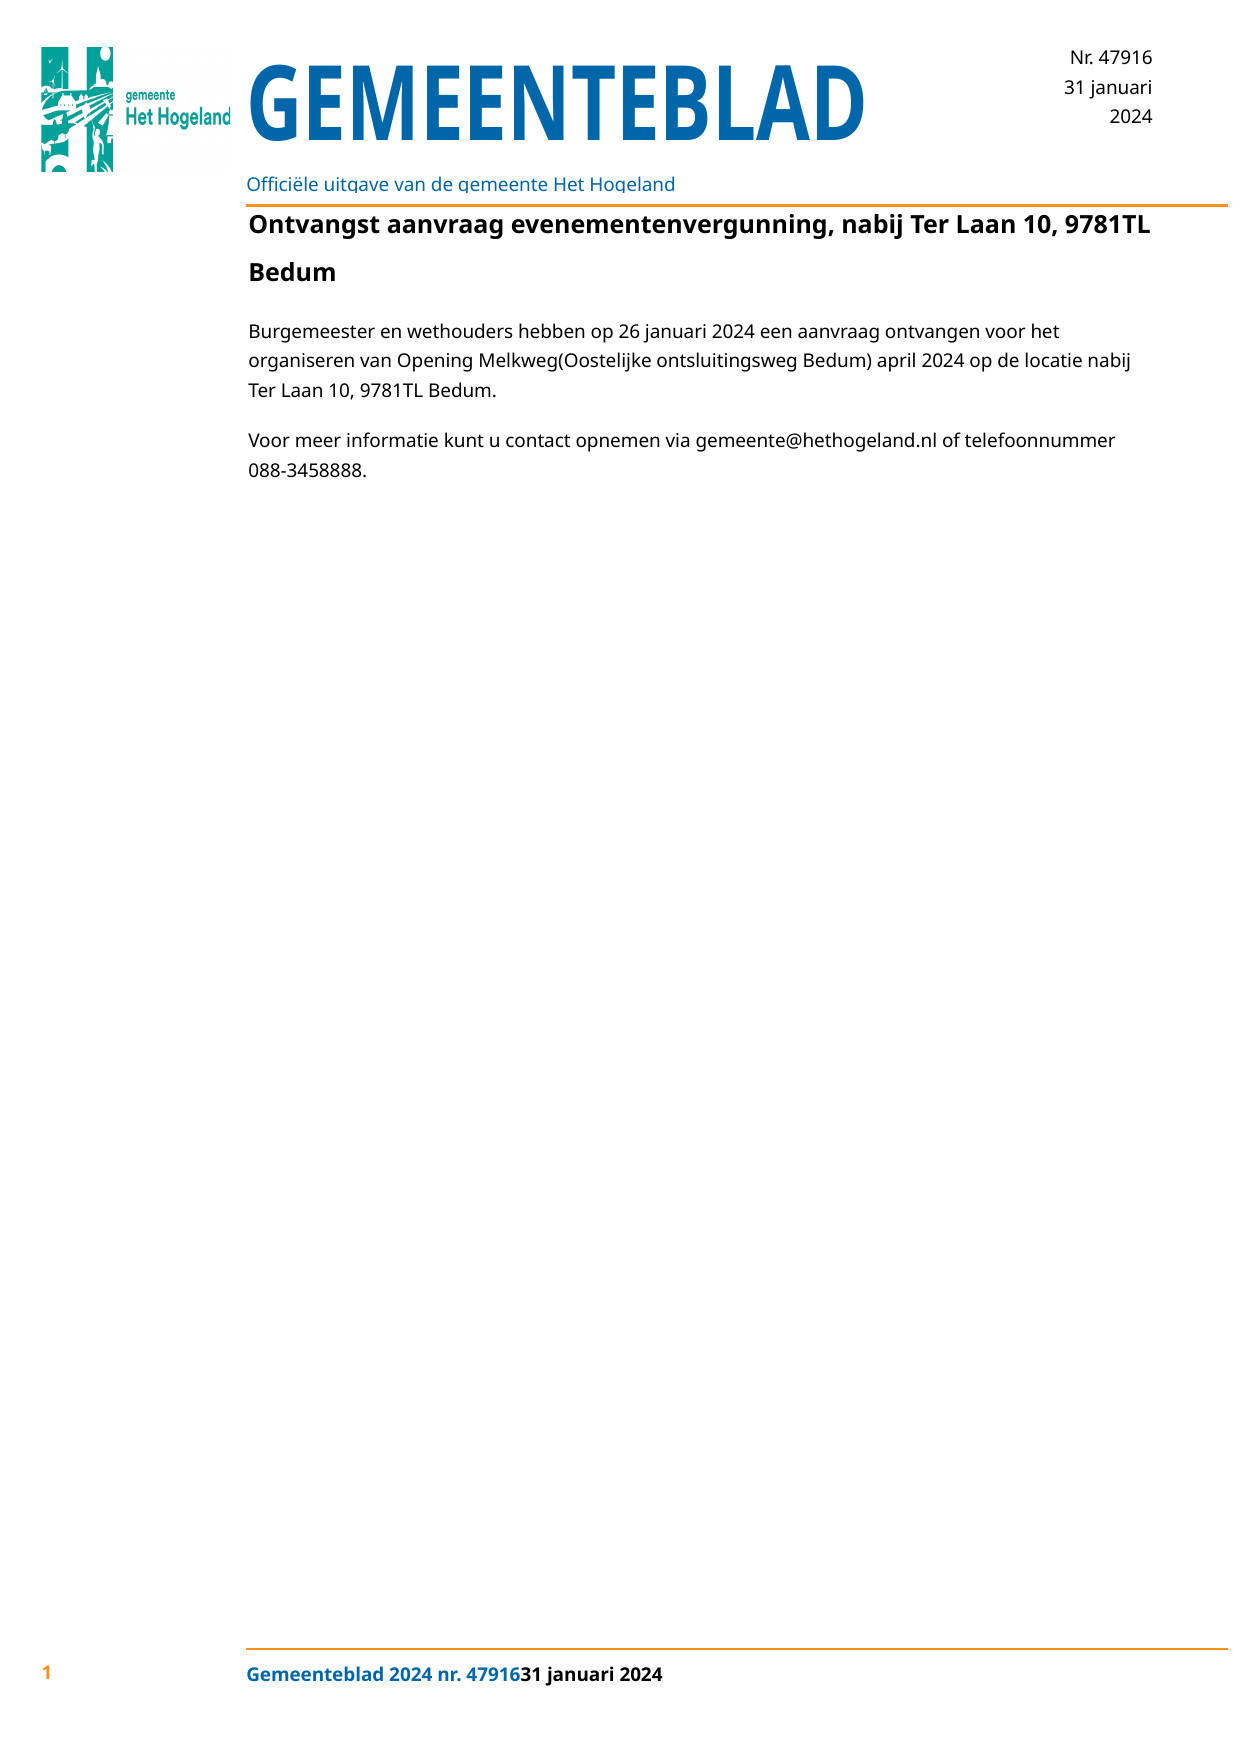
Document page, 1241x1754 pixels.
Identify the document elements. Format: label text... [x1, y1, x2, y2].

text Burgemeester en wethouders hebben op 26 januari 2024 een aanvraag ontvangen voor het organiseren van Opening Melkweg(Oostelijke ontsluitingsweg Bedum) april 2024 op de locatie nabij Ter Laan 10, 9781TL Bedum. [248, 318, 1152, 403]
text Voor meer informatie kunt u contact opnemen via gemeente@hethogeland.nl of telefoonnummer 088-3458888. [248, 427, 1152, 483]
text Ontvangst aanvraag evenementenvergunning, nabij Ter Laan 10, 9781TL Bedum [248, 207, 1152, 288]
picture [41, 47, 231, 172]
